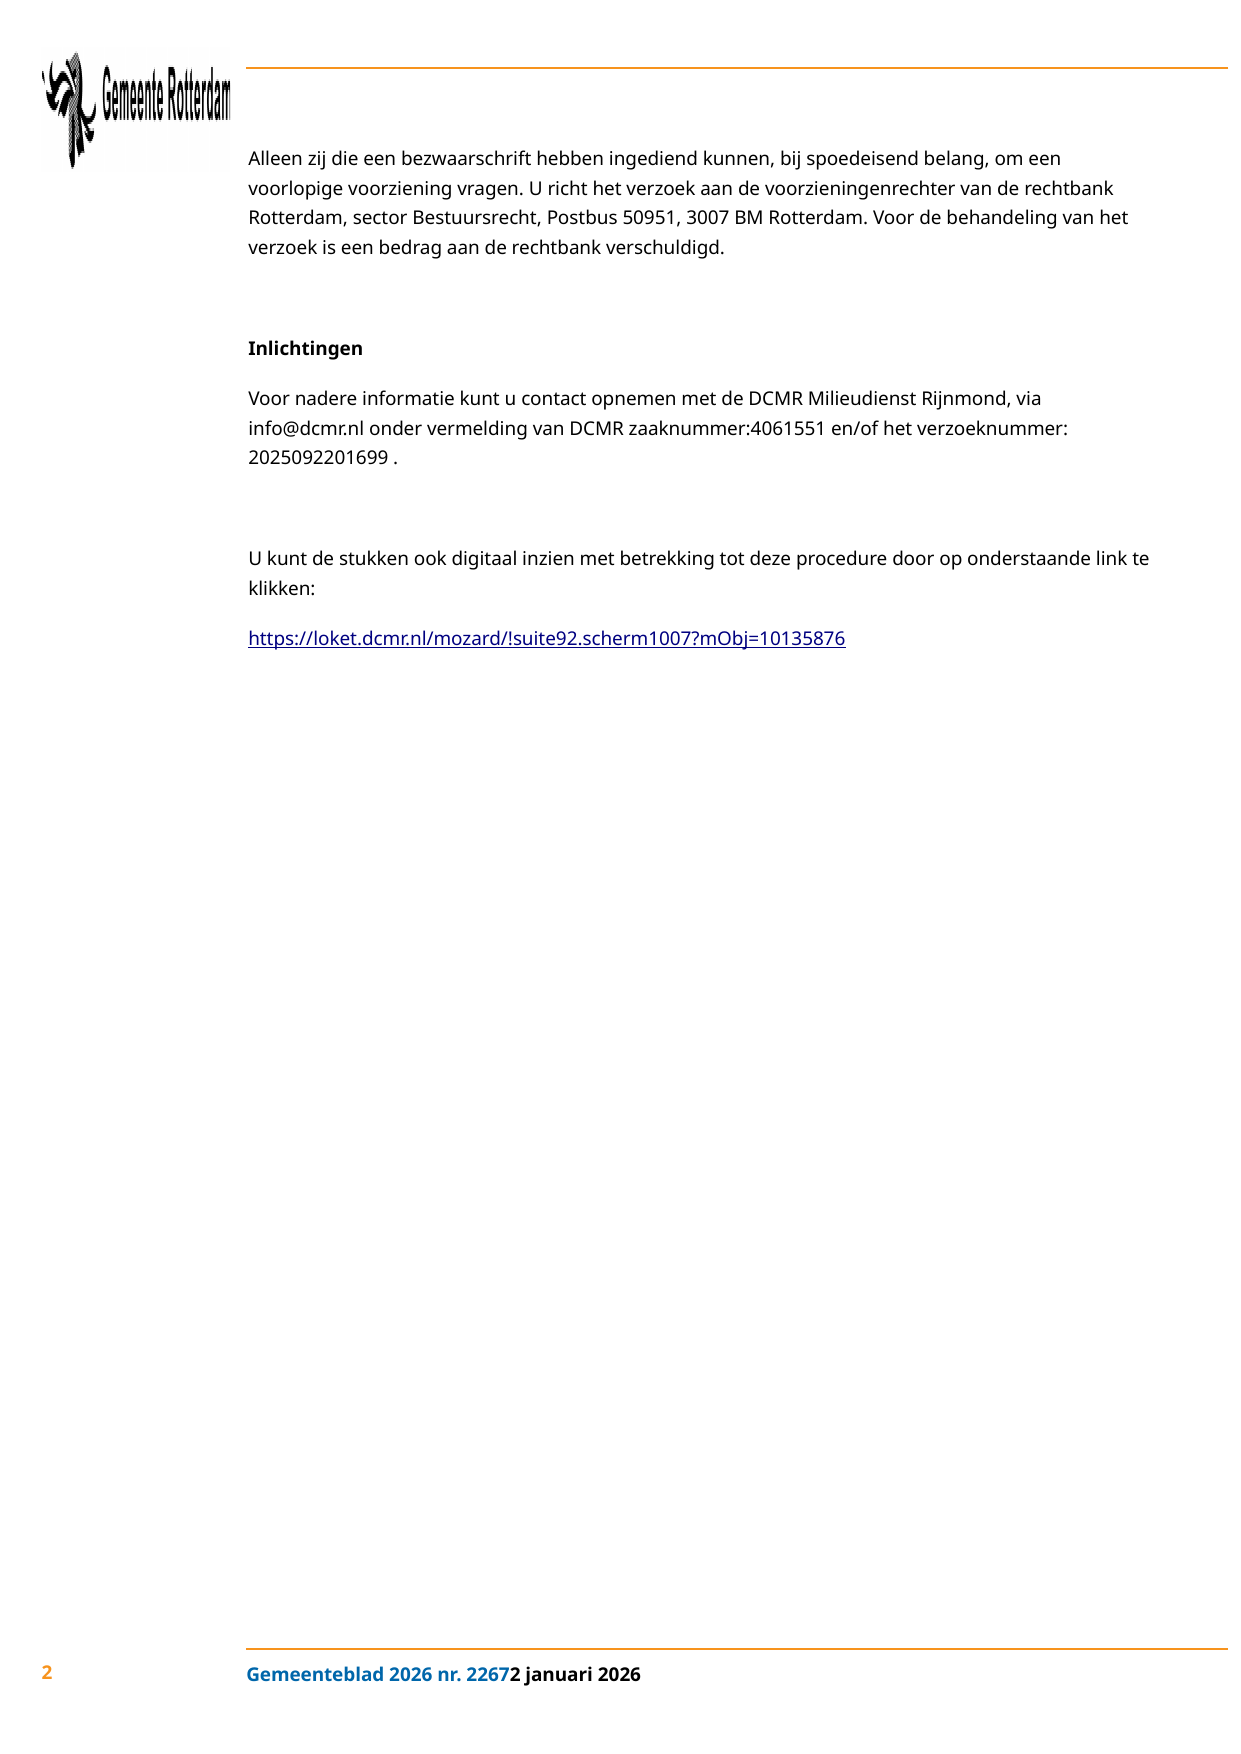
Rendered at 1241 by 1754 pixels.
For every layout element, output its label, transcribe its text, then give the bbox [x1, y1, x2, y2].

text U kunt de stukken ook digitaal inzien met betrekking tot deze procedure door op onderstaande link te klikken: [248, 545, 1152, 601]
text Inlichtingen [248, 335, 1152, 361]
text https://loket.dcmr.nl/mozard/!suite92.scherm1007?mObj=10135876 [248, 625, 1152, 651]
text Voor nadere informatie kunt u contact opnemen met de DCMR Milieudienst Rijnmond, via info@dcmr.nl onder vermelding van DCMR zaaknummer:4061551 en/of het verzoeknummer: 2025092201699 . [248, 385, 1152, 470]
text Alleen zij die een bezwaarschrift hebben ingediend kunnen, bij spoedeisend belang, om een voorlopige voorziening vragen. U richt het verzoek aan de voorzieningenrechter van de rechtbank Rotterdam, sector Bestuursrecht, Postbus 50951, 3007 BM Rotterdam. Voor de behandeling van het verzoek is een bedrag aan de rechtbank verschuldigd. [248, 145, 1152, 260]
picture [41, 47, 231, 172]
